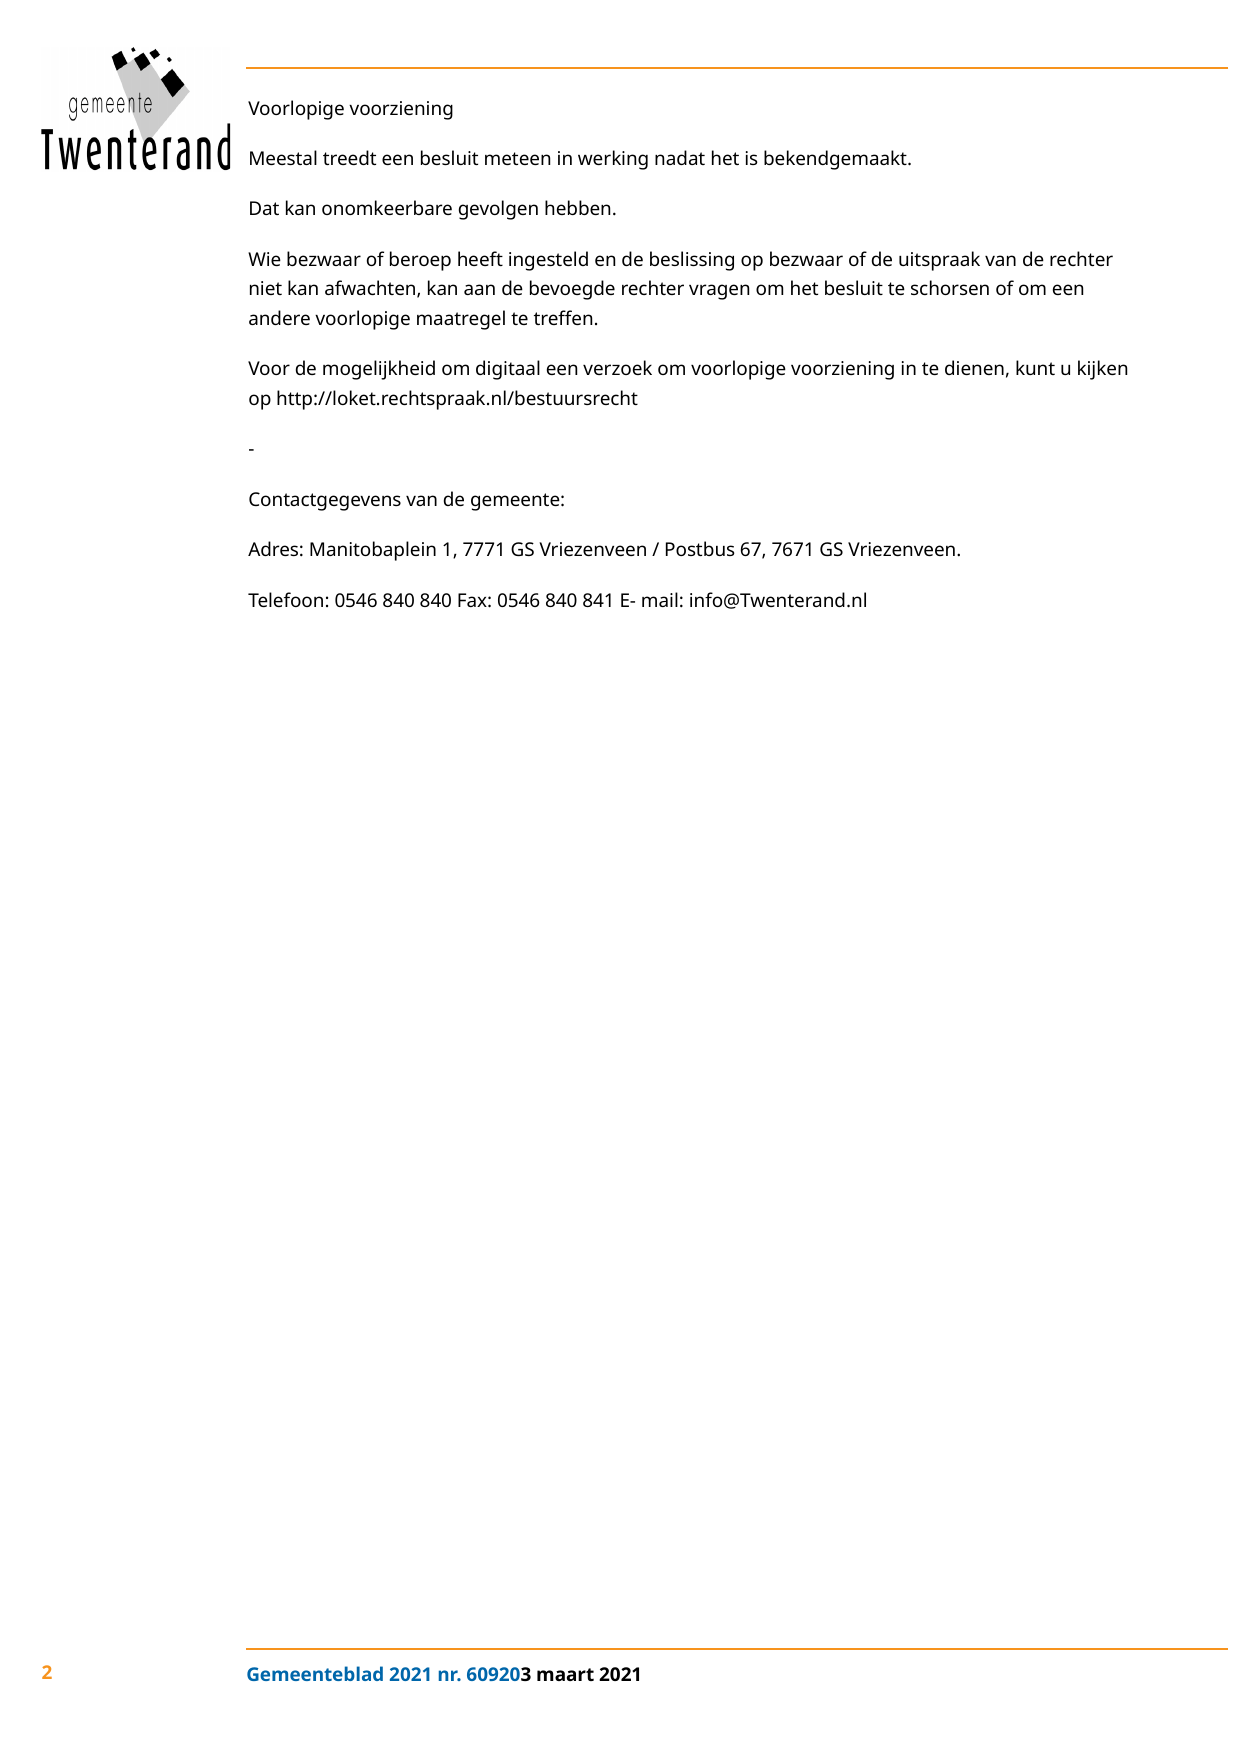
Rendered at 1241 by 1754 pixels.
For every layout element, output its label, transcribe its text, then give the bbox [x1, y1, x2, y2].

text Wie bezwaar of beroep heeft ingesteld en de beslissing op bezwaar of de uitspraak van de rechter niet kan afwachten, kan aan de bevoegde rechter vragen om het besluit te schorsen of om een andere voorlopige maatregel te treffen. [248, 246, 1152, 331]
text Contactgegevens van de gemeente: [248, 486, 1152, 512]
text Telefoon: 0546 840 840 Fax: 0546 840 841 E- mail: info@Twenterand.nl [248, 587, 1152, 613]
text Voorlopige voorziening [248, 95, 1152, 121]
text Meestal treedt een besluit meteen in werking nadat het is bekendgemaakt. [248, 145, 1152, 171]
text Dat kan onomkeerbare gevolgen hebben. [248, 196, 1152, 221]
picture [41, 47, 231, 172]
text Adres: Manitobaplein 1, 7771 GS Vriezenveen / Postbus 67, 7671 GS Vriezenveen. [248, 536, 1152, 562]
text Voor de mogelijkheid om digitaal een verzoek om voorlopige voorziening in te dienen, kunt u kijken op http://loket.rechtspraak.nl/bestuursrecht [248, 356, 1152, 411]
text - [248, 436, 1152, 461]
